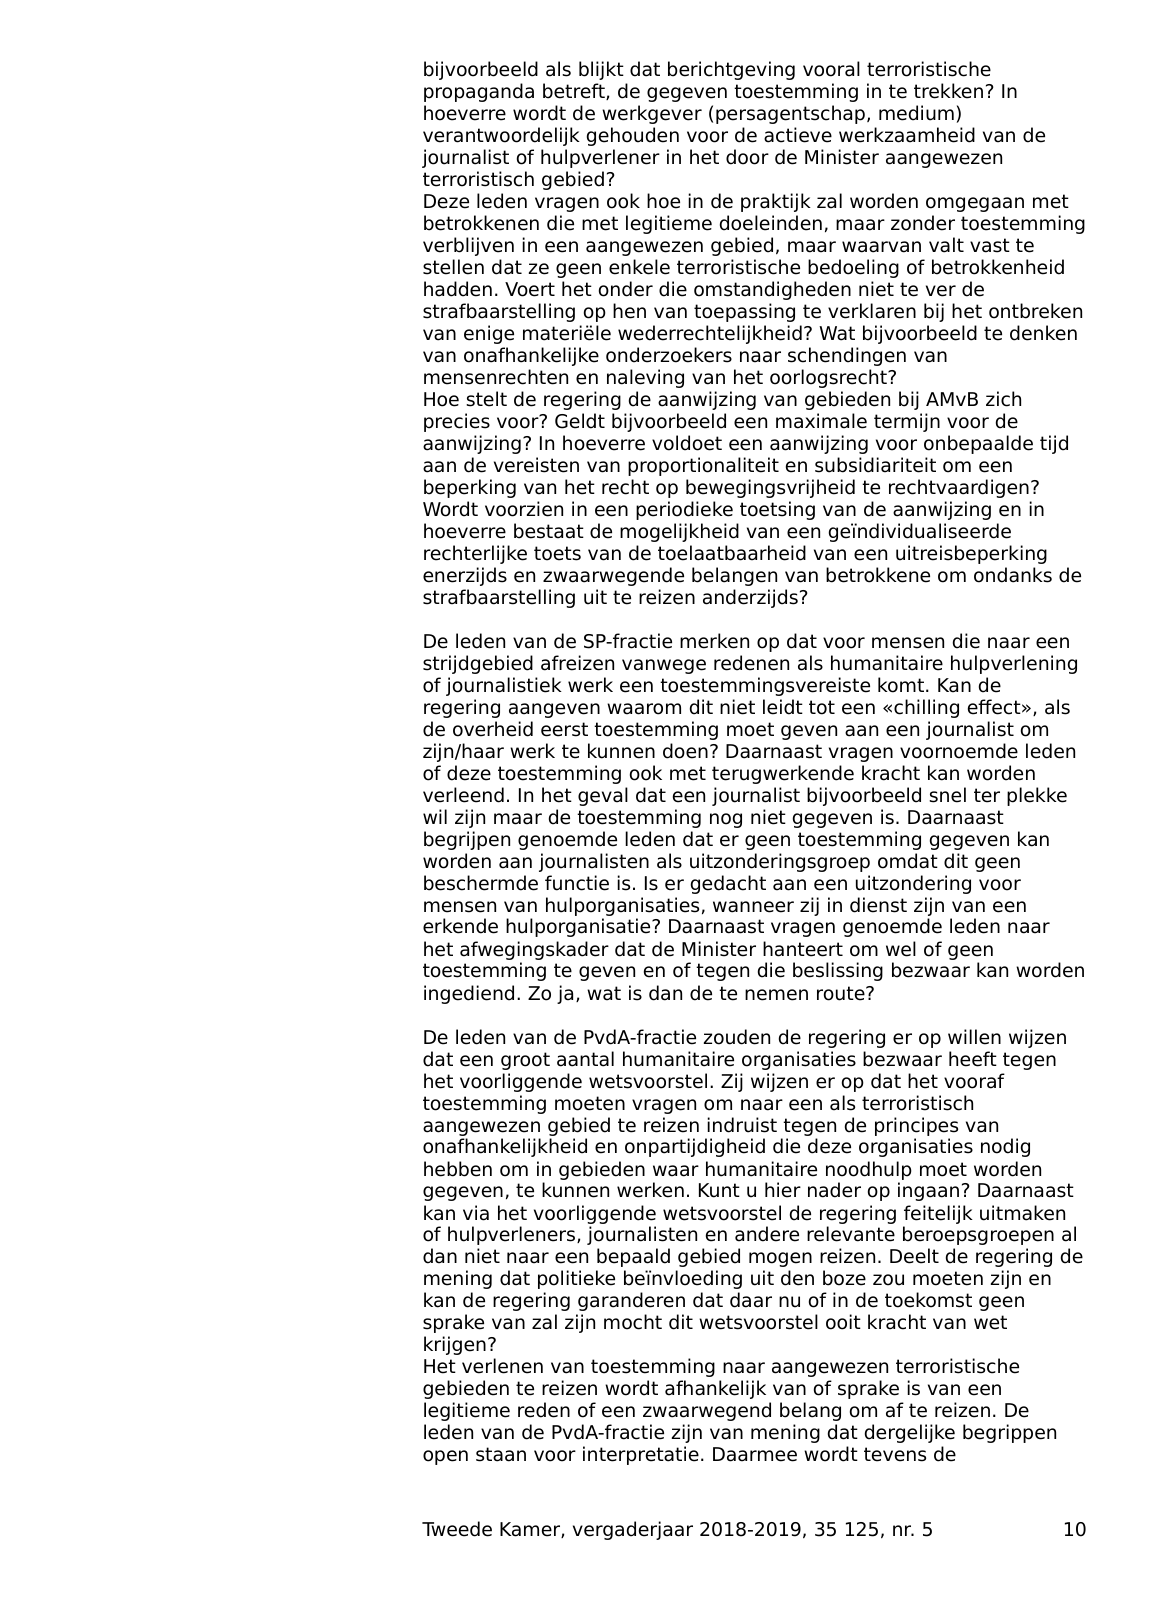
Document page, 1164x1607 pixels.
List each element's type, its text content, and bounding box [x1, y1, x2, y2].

text bijvoorbeeld als blijkt dat berichtgeving vooral terroristische propaganda betreft, de gegeven toestemming in te trekken? In hoeverre wordt de werkgever (persagentschap, medium) verantwoordelijk gehouden voor de actieve werkzaamheid van de journalist of hulpverlener in het door de Minister aangewezen terroristisch gebied? [422, 59, 1087, 191]
text Deze leden vragen ook hoe in de praktijk zal worden omgegaan met betrokkenen die met legitieme doeleinden, maar zonder toestemming verblijven in een aangewezen gebied, maar waarvan valt vast te stellen dat ze geen enkele terroristische bedoeling of betrokkenheid hadden. Voert het onder die omstandigheden niet te ver de strafbaarstelling op hen van toepassing te verklaren bij het ontbreken van enige materiële wederrechtelijkheid? Wat bijvoorbeeld te denken van onafhankelijke onderzoekers naar schendingen van mensenrechten en naleving van het oorlogsrecht? [422, 191, 1087, 389]
text Hoe stelt de regering de aanwijzing van gebieden bij AMvB zich precies voor? Geldt bijvoorbeeld een maximale termijn voor de aanwijzing? In hoeverre voldoet een aanwijzing voor onbepaalde tijd aan de vereisten van proportionaliteit en subsidiariteit om een beperking van het recht op bewegingsvrijheid te rechtvaardigen? Wordt voorzien in een periodieke toetsing van de aanwijzing en in hoeverre bestaat de mogelijkheid van een geïndividualiseerde rechterlijke toets van de toelaatbaarheid van een uitreisbeperking enerzijds en zwaarwegende belangen van betrokkene om ondanks de strafbaarstelling uit te reizen anderzijds? [422, 389, 1087, 608]
text Het verlenen van toestemming naar aangewezen terroristische gebieden te reizen wordt afhankelijk van of sprake is van een legitieme reden of een zwaarwegend belang om af te reizen. De leden van de PvdA-fractie zijn van mening dat dergelijke begrippen open staan voor interpretatie. Daarmee wordt tevens de [422, 1356, 1087, 1466]
text De leden van de SP-fractie merken op dat voor mensen die naar een strijdgebied afreizen vanwege redenen als humanitaire hulpverlening of journalistiek werk een toestemmingsvereiste komt. Kan de regering aangeven waarom dit niet leidt tot een «chilling effect», als de overheid eerst toestemming moet geven aan een journalist om zijn/haar werk te kunnen doen? Daarnaast vragen voornoemde leden of deze toestemming ook met terugwerkende kracht kan worden verleend. In het geval dat een journalist bijvoorbeeld snel ter plekke wil zijn maar de toestemming nog niet gegeven is. Daarnaast begrijpen genoemde leden dat er geen toestemming gegeven kan worden aan journalisten als uitzonderingsgroep omdat dit geen beschermde functie is. Is er gedacht aan een uitzondering voor mensen van hulporganisaties, wanneer zij in dienst zijn van een erkende hulporganisatie? Daarnaast vragen genoemde leden naar het afwegingskader dat de Minister hanteert om wel of geen toestemming te geven en of tegen die beslissing bezwaar kan worden ingediend. Zo ja, wat is dan de te nemen route? [422, 631, 1087, 1004]
text De leden van de PvdA-fractie zouden de regering er op willen wijzen dat een groot aantal humanitaire organisaties bezwaar heeft tegen het voorliggende wetsvoorstel. Zij wijzen er op dat het vooraf toestemming moeten vragen om naar een als terroristisch aangewezen gebied te reizen indruist tegen de principes van onafhankelijkheid en onpartijdigheid die deze organisaties nodig hebben om in gebieden waar humanitaire noodhulp moet worden gegeven, te kunnen werken. Kunt u hier nader op ingaan? Daarnaast kan via het voorliggende wetsvoorstel de regering feitelijk uitmaken of hulpverleners, journalisten en andere relevante beroepsgroepen al dan niet naar een bepaald gebied mogen reizen. Deelt de regering de mening dat politieke beïnvloeding uit den boze zou moeten zijn en kan de regering garanderen dat daar nu of in de toekomst geen sprake van zal zijn mocht dit wetsvoorstel ooit kracht van wet krijgen? [422, 1027, 1087, 1356]
